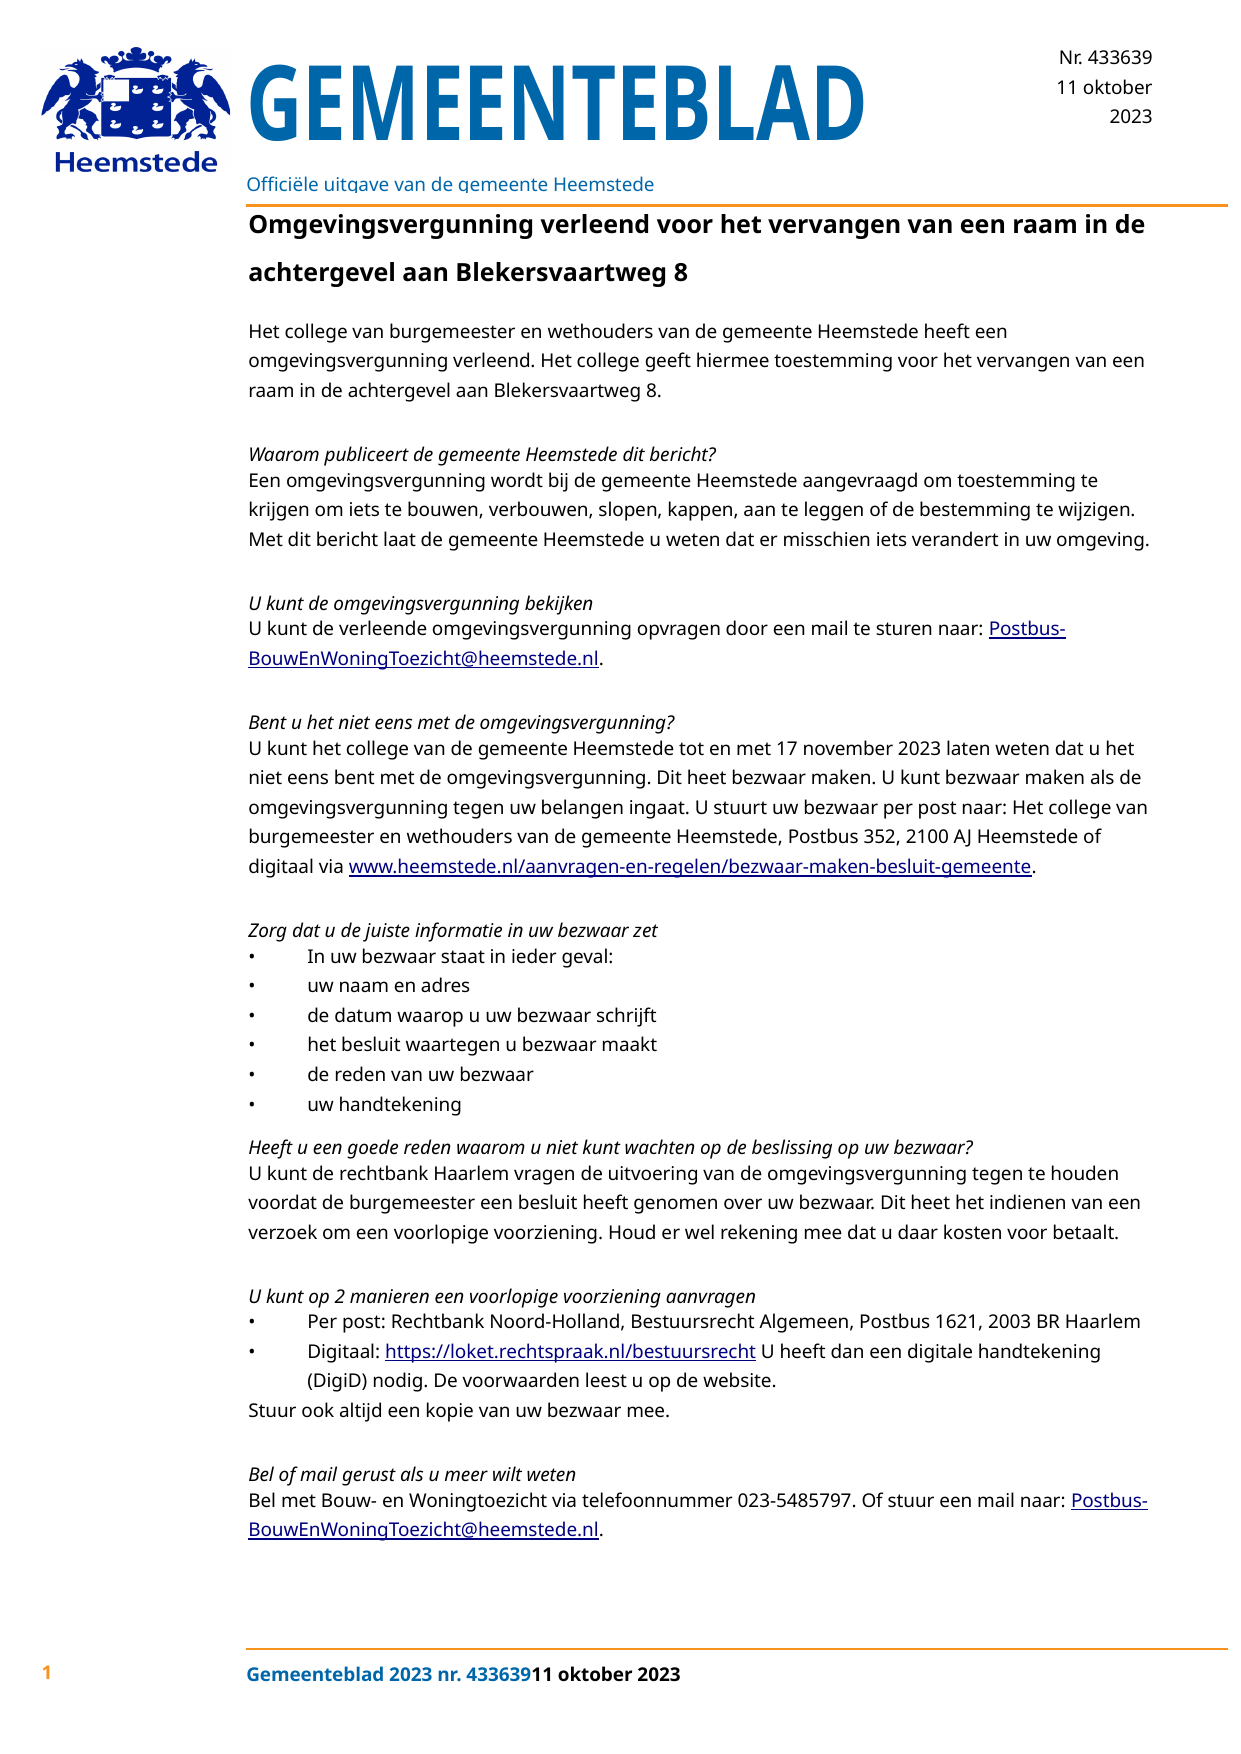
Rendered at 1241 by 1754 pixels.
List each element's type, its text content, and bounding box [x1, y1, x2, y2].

picture [41, 47, 231, 172]
text Bent u het niet eens met de omgevingsvergunning? [248, 709, 1152, 735]
text U kunt het college van de gemeente Heemstede tot en met 17 november 2023 laten weten dat u het niet eens bent met de omgevingsvergunning. Dit heet bezwaar maken. U kunt bezwaar maken als de omgevingsvergunning tegen uw belangen ingaat. U stuurt uw bezwaar per post naar: Het college van burgemeester en wethouders van de gemeente Heemstede, Postbus 352, 2100 AJ Heemstede of digitaal via www.heemstede.nl/aanvragen-en-regelen/bezwaar-maken-besluit-gemeente. [248, 735, 1152, 879]
text U kunt de omgevingsvergunning bekijken [248, 590, 1152, 616]
text Een omgevingsvergunning wordt bij de gemeente Heemstede aangevraagd om toestemming te krijgen om iets te bouwen, verbouwen, slopen, kappen, aan te leggen of de bestemming te wijzigen. Met dit bericht laat de gemeente Heemstede u weten dat er misschien iets verandert in uw omgeving. [248, 467, 1152, 552]
list uw naam en adres [248, 972, 1152, 998]
text Stuur ook altijd een kopie van uw bezwaar mee. [248, 1397, 1152, 1423]
list de reden van uw bezwaar [248, 1061, 1152, 1087]
text Bel of mail gerust als u meer wilt weten [248, 1461, 1152, 1487]
list het besluit waartegen u bezwaar maakt [248, 1032, 1152, 1057]
text Waarom publiceert de gemeente Heemstede dit bericht? [248, 441, 1152, 467]
text Heeft u een goede reden waarom u niet kunt wachten op de beslissing op uw bezwaar? [248, 1134, 1152, 1160]
text U kunt de rechtbank Haarlem vragen de uitvoering van de omgevingsvergunning tegen te houden voordat de burgemeester een besluit heeft genomen over uw bezwaar. Dit heet het indienen van een verzoek om een voorlopige voorziening. Houd er wel rekening mee dat u daar kosten voor betaalt. [248, 1160, 1152, 1244]
list uw handtekening [248, 1091, 1152, 1117]
text U kunt de verleende omgevingsvergunning opvragen door een mail te sturen naar: Postbus-BouwEnWoningToezicht@heemstede.nl. [248, 616, 1152, 671]
list In uw bezwaar staat in ieder geval: [248, 943, 1152, 969]
list Digitaal: https://loket.rechtspraak.nl/bestuursrecht U heeft dan een digitale handtekening (DigiD) nodig. De voorwaarden leest u op de website. [248, 1338, 1152, 1393]
text Bel met Bouw- en Woningtoezicht via telefoonnummer 023-5485797. Of stuur een mail naar: Postbus-BouwEnWoningToezicht@heemstede.nl. [248, 1487, 1152, 1542]
text Omgevingsvergunning verleend voor het vervangen van een raam in de achtergevel aan Blekersvaartweg 8 [248, 207, 1152, 288]
list Per post: Rechtbank Noord-Holland, Bestuursrecht Algemeen, Postbus 1621, 2003 BR Haarlem [248, 1308, 1152, 1334]
text Zorg dat u de juiste informatie in uw bezwaar zet [248, 917, 1152, 943]
text U kunt op 2 manieren een voorlopige voorziening aanvragen [248, 1283, 1152, 1308]
list de datum waarop u uw bezwaar schrijft [248, 1002, 1152, 1028]
text Het college van burgemeester en wethouders van de gemeente Heemstede heeft een omgevingsvergunning verleend. Het college geeft hiermee toestemming voor het vervangen van een raam in de achtergevel aan Blekersvaartweg 8. [248, 318, 1152, 403]
